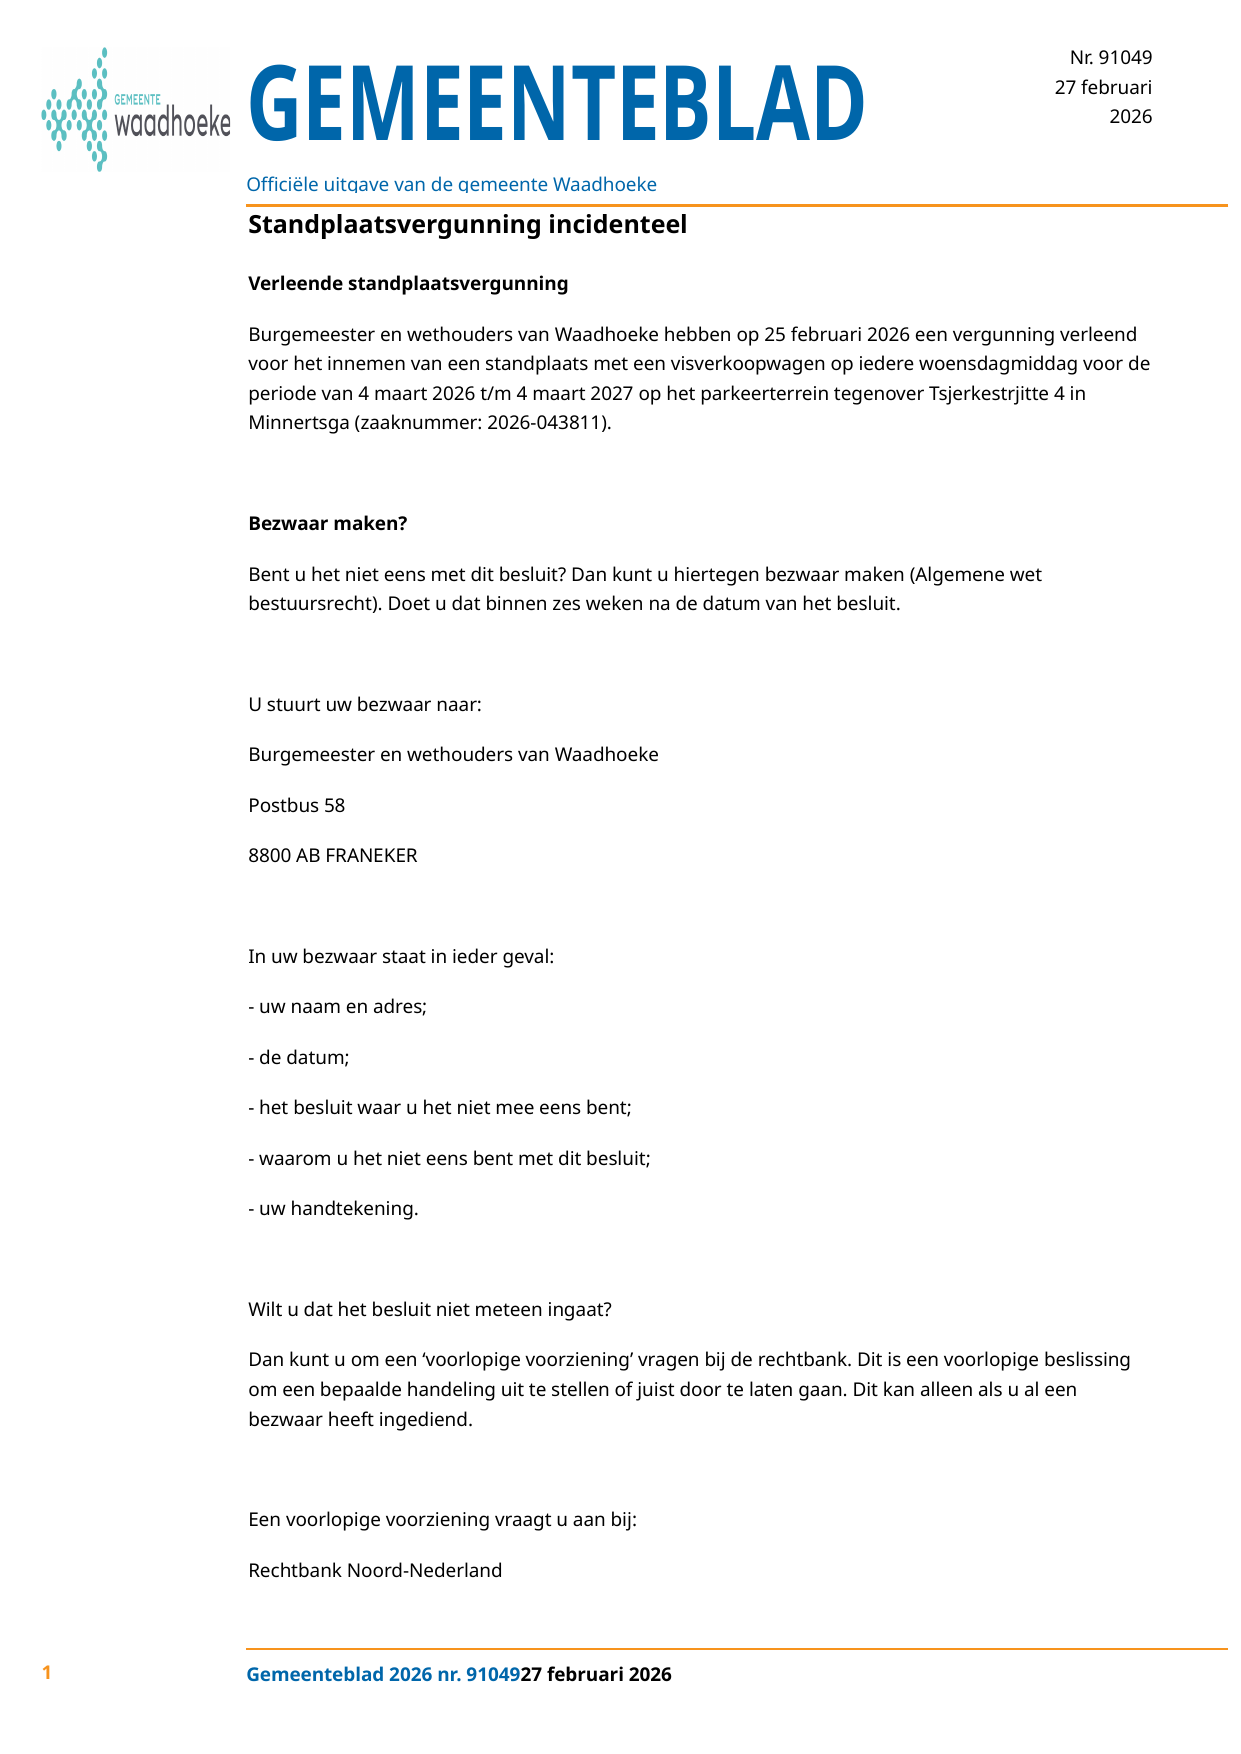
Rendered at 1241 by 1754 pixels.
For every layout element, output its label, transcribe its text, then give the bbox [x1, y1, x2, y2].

text - waarom u het niet eens bent met dit besluit; [248, 1145, 1152, 1171]
text In uw bezwaar staat in ieder geval: [248, 943, 1152, 969]
text Burgemeester en wethouders van Waadhoeke [248, 742, 1152, 767]
text Een voorlopige voorziening vraagt u aan bij: [248, 1507, 1152, 1532]
text - uw naam en adres; [248, 994, 1152, 1019]
text 8800 AB FRANEKER [248, 842, 1152, 868]
text - het besluit waar u het niet mee eens bent; [248, 1094, 1152, 1120]
text Bezwaar maken? [248, 510, 1152, 536]
picture [41, 47, 231, 172]
text - uw handtekening. [248, 1195, 1152, 1221]
text Rechtbank Noord-Nederland [248, 1557, 1152, 1583]
text Dan kunt u om een ‘voorlopige voorziening’ vragen bij de rechtbank. Dit is een voorlopige beslissing om een bepaalde handeling uit te stellen of juist door te laten gaan. Dit kan alleen als u al een bezwaar heeft ingediend. [248, 1347, 1152, 1431]
text Wilt u dat het besluit niet meteen ingaat? [248, 1296, 1152, 1322]
text Verleende standplaatsvergunning [248, 270, 1152, 296]
text U stuurt uw bezwaar naar: [248, 691, 1152, 717]
text Burgemeester en wethouders van Waadhoeke hebben op 25 februari 2026 een vergunning verleend voor het innemen van een standplaats met een visverkoopwagen op iedere woensdagmiddag voor de periode van 4 maart 2026 t/m 4 maart 2027 op het parkeerterrein tegenover Tsjerkestrjitte 4 in Minnertsga (zaaknummer: 2026-043811). [248, 321, 1152, 435]
text - de datum; [248, 1044, 1152, 1070]
text Bent u het niet eens met dit besluit? Dan kunt u hiertegen bezwaar maken (Algemene wet bestuursrecht). Doet u dat binnen zes weken na de datum van het besluit. [248, 561, 1152, 616]
text Postbus 58 [248, 792, 1152, 818]
text Standplaatsvergunning incidenteel [248, 207, 1152, 241]
